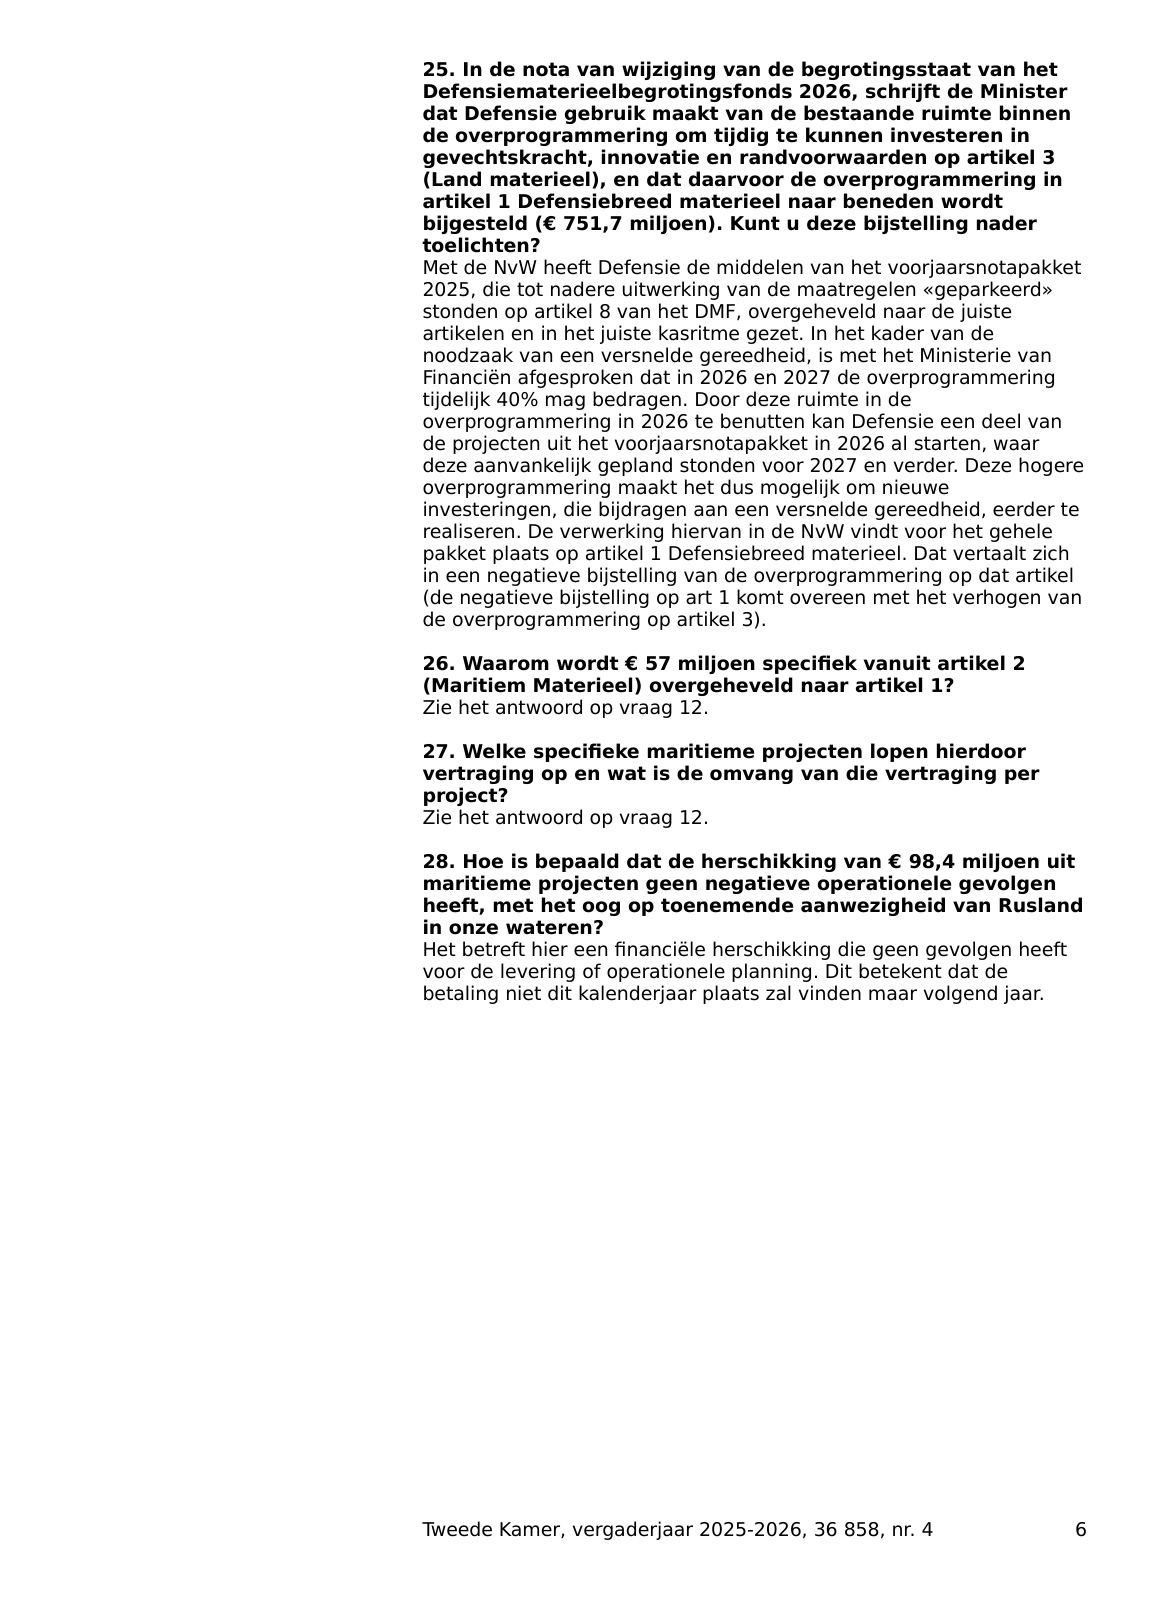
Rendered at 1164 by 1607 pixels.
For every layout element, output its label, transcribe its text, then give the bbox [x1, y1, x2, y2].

text Met de NvW heeft Defensie de middelen van het voorjaarsnotapakket 2025, die tot nadere uitwerking van de maatregelen «geparkeerd» stonden op artikel 8 van het DMF, overgeheveld naar de juiste artikelen en in het juiste kasritme gezet. In het kader van de noodzaak van een versnelde gereedheid, is met het Ministerie van Financiën afgesproken dat in 2026 en 2027 de overprogrammering tijdelijk 40% mag bedragen. Door deze ruimte in de overprogrammering in 2026 te benutten kan Defensie een deel van de projecten uit het voorjaarsnotapakket in 2026 al starten, waar deze aanvankelijk gepland stonden voor 2027 en verder. Deze hogere overprogrammering maakt het dus mogelijk om nieuwe investeringen, die bijdragen aan een versnelde gereedheid, eerder te realiseren. De verwerking hiervan in de NvW vindt voor het gehele pakket plaats op artikel 1 Defensiebreed materieel. Dat vertaalt zich in een negatieve bijstelling van de overprogrammering op dat artikel (de negatieve bijstelling op art 1 komt overeen met het verhogen van de overprogrammering op artikel 3). [422, 257, 1087, 631]
text 27. Welke specifieke maritieme projecten lopen hierdoor vertraging op en wat is de omvang van die vertraging per project? [422, 741, 1087, 807]
text Het betreft hier een financiële herschikking die geen gevolgen heeft voor de levering of operationele planning. Dit betekent dat de betaling niet dit kalenderjaar plaats zal vinden maar volgend jaar. [422, 939, 1087, 1005]
text Zie het antwoord op vraag 12. [422, 807, 1087, 829]
text Zie het antwoord op vraag 12. [422, 697, 1087, 719]
text 26. Waarom wordt € 57 miljoen specifiek vanuit artikel 2 (Maritiem Materieel) overgeheveld naar artikel 1? [422, 653, 1087, 697]
text 25. In de nota van wijziging van de begrotingsstaat van het Defensiematerieelbegrotingsfonds 2026, schrijft de Minister dat Defensie gebruik maakt van de bestaande ruimte binnen de overprogrammering om tijdig te kunnen investeren in gevechtskracht, innovatie en randvoorwaarden op artikel 3 (Land materieel), en dat daarvoor de overprogrammering in artikel 1 Defensiebreed materieel naar beneden wordt bijgesteld (€ 751,7 miljoen). Kunt u deze bijstelling nader toelichten? [422, 59, 1087, 257]
text 28. Hoe is bepaald dat de herschikking van € 98,4 miljoen uit maritieme projecten geen negatieve operationele gevolgen heeft, met het oog op toenemende aanwezigheid van Rusland in onze wateren? [422, 851, 1087, 939]
